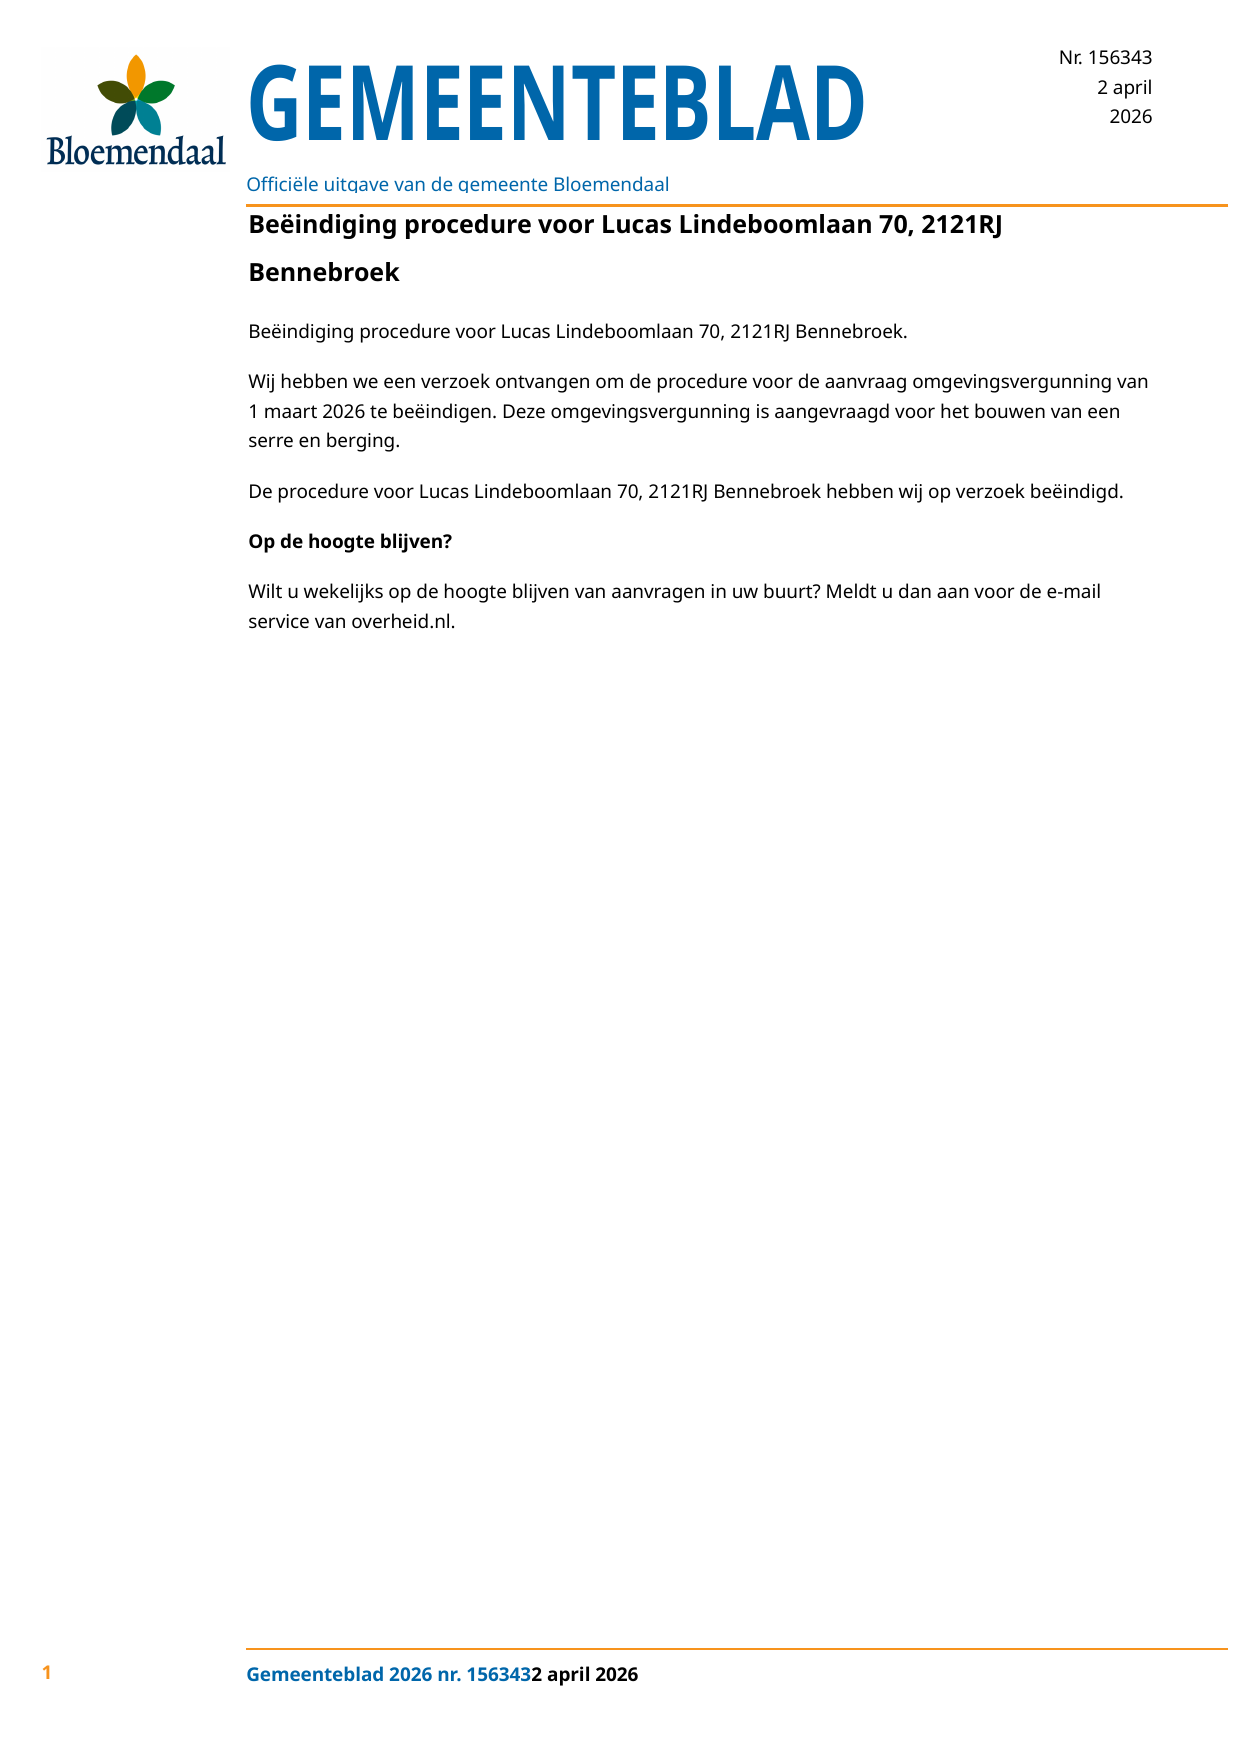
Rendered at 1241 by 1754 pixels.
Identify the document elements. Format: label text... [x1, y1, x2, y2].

text Op de hoogte blijven? [248, 528, 1152, 554]
text De procedure voor Lucas Lindeboomlaan 70, 2121RJ Bennebroek hebben wij op verzoek beëindigd. [248, 478, 1152, 504]
text Wij hebben we een verzoek ontvangen om de procedure voor de aanvraag omgevingsvergunning van 1 maart 2026 te beëindigen. Deze omgevingsvergunning is aangevraagd voor het bouwen van een serre en berging. [248, 368, 1152, 453]
picture [41, 47, 231, 172]
text Beëindiging procedure voor Lucas Lindeboomlaan 70, 2121RJ Bennebroek [248, 207, 1152, 288]
text Wilt u wekelijks op de hoogte blijven van aanvragen in uw buurt? Meldt u dan aan voor de e-mail service van overheid.nl. [248, 579, 1152, 634]
text Beëindiging procedure voor Lucas Lindeboomlaan 70, 2121RJ Bennebroek. [248, 318, 1152, 344]
